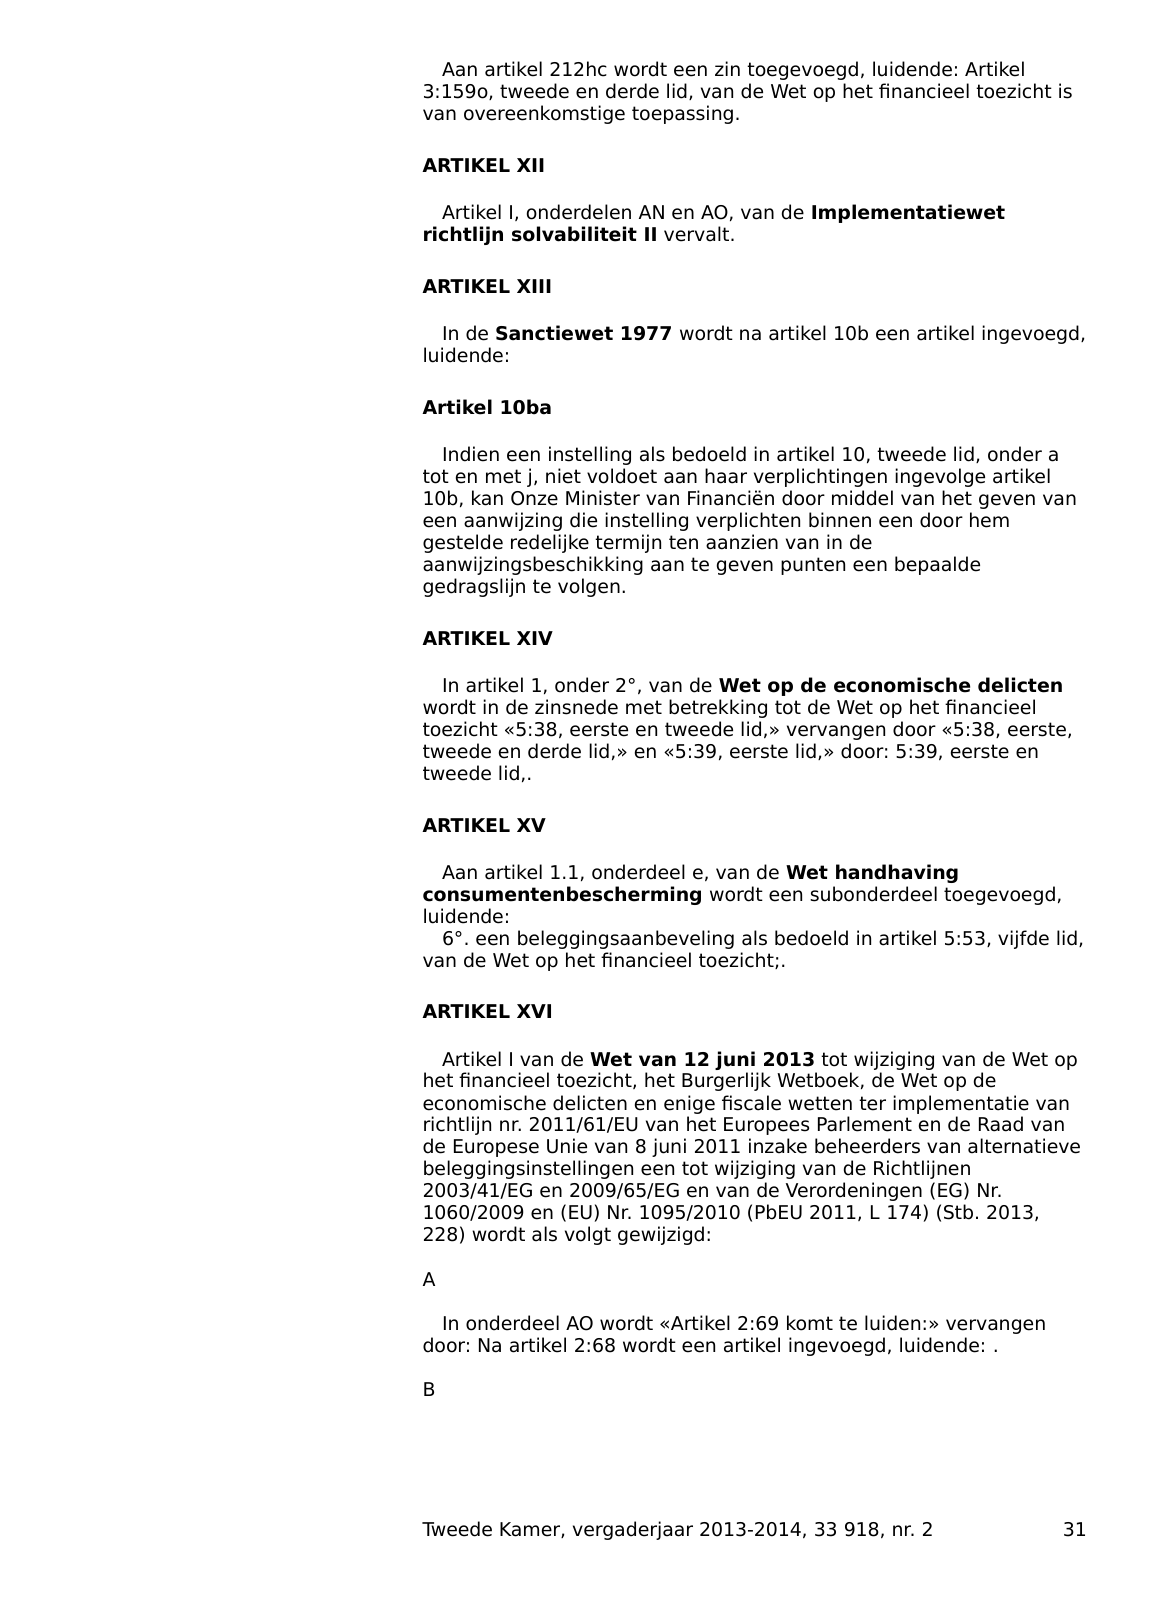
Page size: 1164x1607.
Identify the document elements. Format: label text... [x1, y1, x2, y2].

subtitle ARTIKEL XIII [422, 276, 1087, 298]
text In onderdeel AO wordt «Artikel 2:69 komt te luiden:» vervangen door: Na artikel 2:68 wordt een artikel ingevoegd, luidende: . [422, 1313, 1087, 1357]
subtitle ARTIKEL XII [422, 155, 1087, 177]
text 6°. een beleggingsaanbeveling als bedoeld in artikel 5:53, vijfde lid, van de Wet op het financieel toezicht;. [422, 927, 1087, 971]
text A [422, 1268, 1087, 1290]
text Aan artikel 212hc wordt een zin toegevoegd, luidende: Artikel 3:159o, tweede en derde lid, van de Wet op het financieel toezicht is van overeenkomstige toepassing. [422, 59, 1087, 125]
text Artikel I, onderdelen AN en AO, van de Implementatiewet richtlijn solvabiliteit II vervalt. [422, 202, 1087, 246]
subtitle ARTIKEL XV [422, 814, 1087, 837]
text Artikel I van de Wet van 12 juni 2013 tot wijziging van de Wet op het financieel toezicht, het Burgerlijk Wetboek, de Wet op de economische delicten en enige fiscale wetten ter implementatie van richtlijn nr. 2011/61/EU van het Europees Parlement en de Raad van de Europese Unie van 8 juni 2011 inzake beheerders van alternatieve beleggingsinstellingen een tot wijziging van de Richtlijnen 2003/41/EG en 2009/65/EG en van de Verordeningen (EG) Nr. 1060/2009 en (EU) Nr. 1095/2010 (PbEU 2011, L 174) (Stb. 2013, 228) wordt als volgt gewijzigd: [422, 1048, 1087, 1246]
text In de Sanctiewet 1977 wordt na artikel 10b een artikel ingevoegd, luidende: [422, 323, 1087, 367]
text B [422, 1379, 1087, 1401]
text Aan artikel 1.1, onderdeel e, van de Wet handhaving consumentenbescherming wordt een subonderdeel toegevoegd, luidende: [422, 862, 1087, 927]
subtitle Artikel 10ba [422, 397, 1087, 419]
subtitle ARTIKEL XIV [422, 628, 1087, 650]
text In artikel 1, onder 2°, van de Wet op de economische delicten wordt in de zinsnede met betrekking tot de Wet op het financieel toezicht «5:38, eerste en tweede lid,» vervangen door «5:38, eerste, tweede en derde lid,» en «5:39, eerste lid,» door: 5:39, eerste en tweede lid,. [422, 675, 1087, 784]
subtitle ARTIKEL XVI [422, 1001, 1087, 1023]
text Indien een instelling als bedoeld in artikel 10, tweede lid, onder a tot en met j, niet voldoet aan haar verplichtingen ingevolge artikel 10b, kan Onze Minister van Financiën door middel van het geven van een aanwijzing die instelling verplichten binnen een door hem gestelde redelijke termijn ten aanzien van in de aanwijzingsbeschikking aan te geven punten een bepaalde gedragslijn te volgen. [422, 444, 1087, 598]
